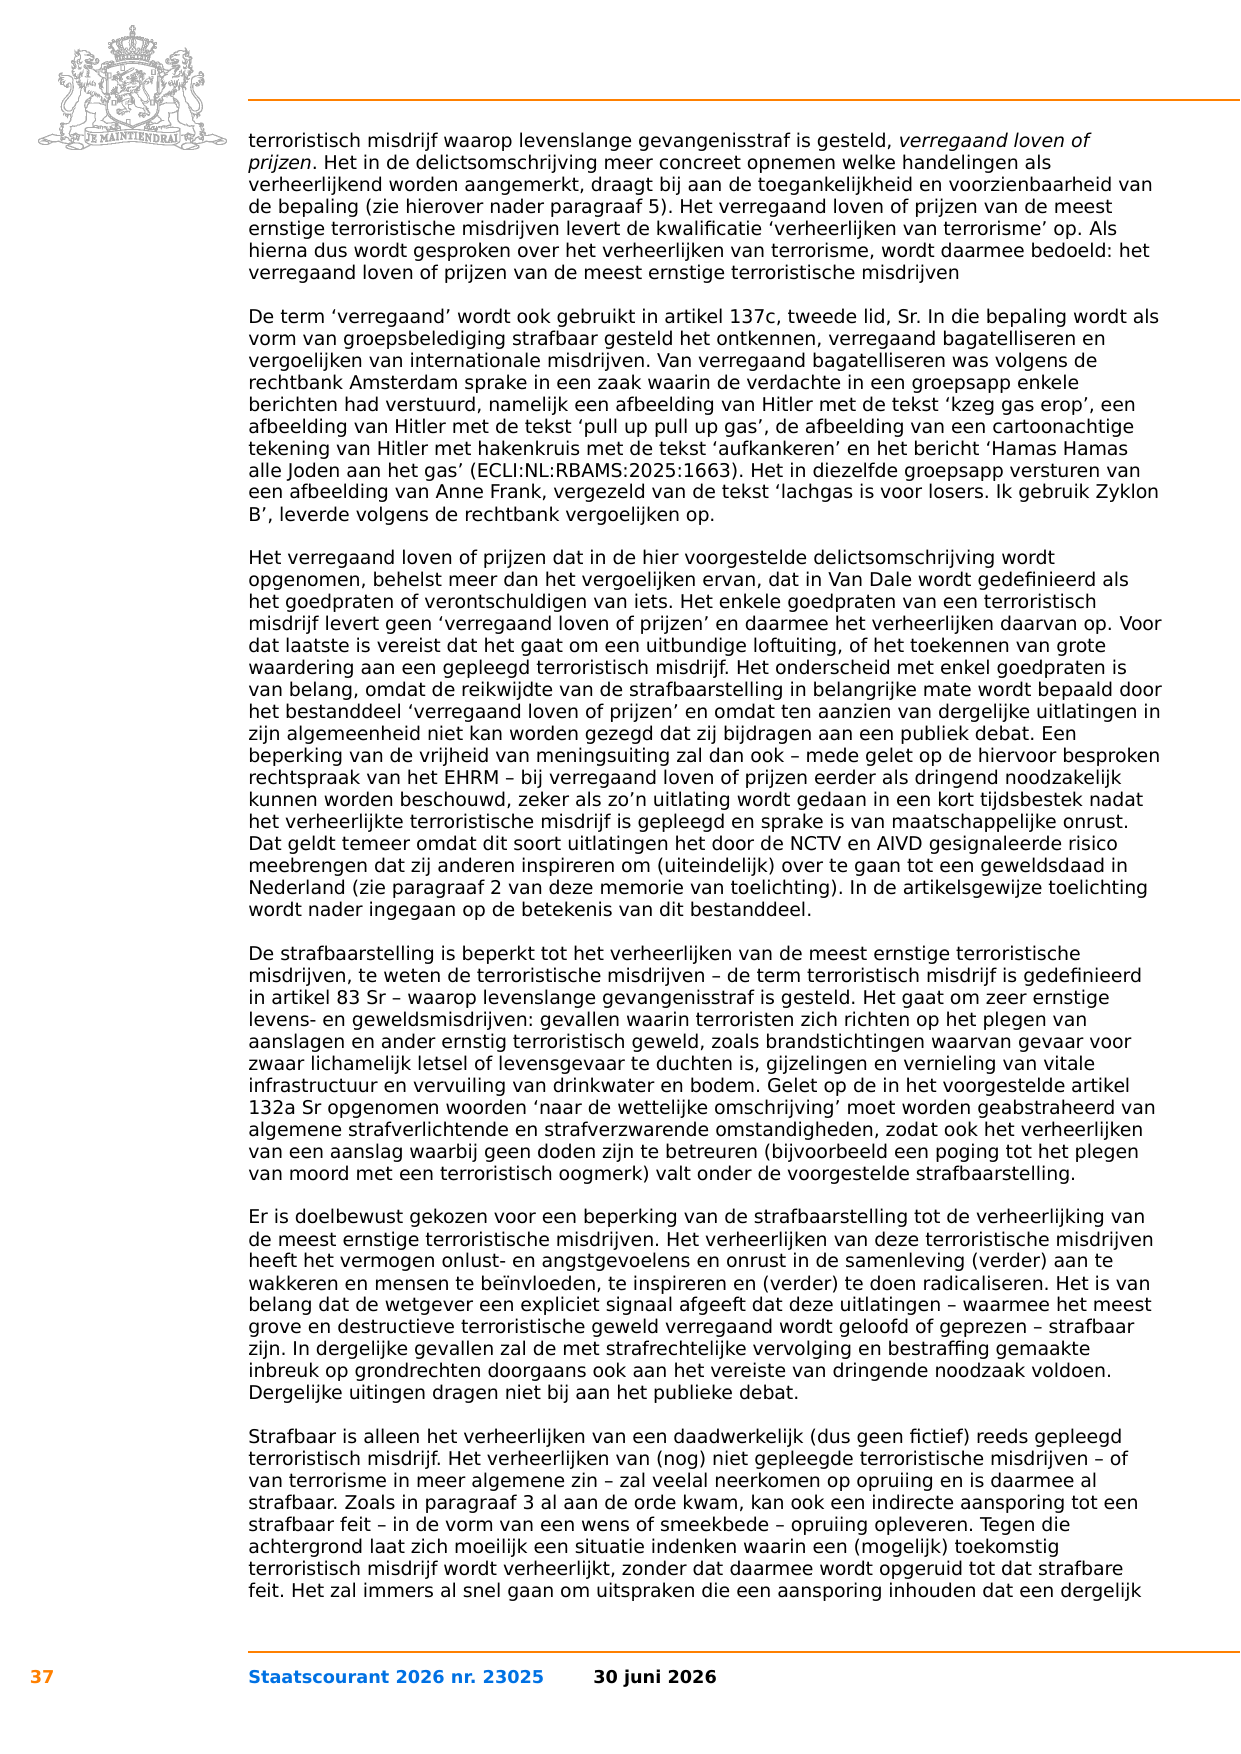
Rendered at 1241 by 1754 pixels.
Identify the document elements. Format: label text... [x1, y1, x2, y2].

text Er is doelbewust gekozen voor een beperking van de strafbaarstelling tot de verheerlijking van de meest ernstige terroristische misdrijven. Het verheerlijken van deze terroristische misdrijven heeft het vermogen onlust- en angstgevoelens en onrust in de samenleving (verder) aan te wakkeren en mensen te beïnvloeden, te inspireren en (verder) te doen radicaliseren. Het is van belang dat de wetgever een expliciet signaal afgeeft dat deze uitlatingen – waarmee het meest grove en destructieve terroristische geweld verregaand wordt geloofd of geprezen – strafbaar zijn. In dergelijke gevallen zal de met strafrechtelijke vervolging en bestraffing gemaakte inbreuk op grondrechten doorgaans ook aan het vereiste van dringende noodzaak voldoen. Dergelijke uitingen dragen niet bij aan het publieke debat. [248, 1206, 1163, 1404]
text Het verregaand loven of prijzen dat in de hier voorgestelde delictsomschrijving wordt opgenomen, behelst meer dan het vergoelijken ervan, dat in Van Dale wordt gedefinieerd als het goedpraten of verontschuldigen van iets. Het enkele goedpraten van een terroristisch misdrijf levert geen ‘verregaand loven of prijzen’ en daarmee het verheerlijken daarvan op. Voor dat laatste is vereist dat het gaat om een uitbundige loftuiting, of het toekennen van grote waardering aan een gepleegd terroristisch misdrijf. Het onderscheid met enkel goedpraten is van belang, omdat de reikwijdte van de strafbaarstelling in belangrijke mate wordt bepaald door het bestanddeel ‘verregaand loven of prijzen’ en omdat ten aanzien van dergelijke uitlatingen in zijn algemeenheid niet kan worden gezegd dat zij bijdragen aan een publiek debat. Een beperking van de vrijheid van meningsuiting zal dan ook – mede gelet op de hiervoor besproken rechtspraak van het EHRM – bij verregaand loven of prijzen eerder als dringend noodzakelijk kunnen worden beschouwd, zeker als zo’n uitlating wordt gedaan in een kort tijdsbestek nadat het verheerlijkte terroristische misdrijf is gepleegd en sprake is van maatschappelijke onrust. Dat geldt temeer omdat dit soort uitlatingen het door de NCTV en AIVD gesignaleerde risico meebrengen dat zij anderen inspireren om (uiteindelijk) over te gaan tot een geweldsdaad in Nederland (zie paragraaf 2 van deze memorie van toelichting). In de artikelsgewijze toelichting wordt nader ingegaan op de betekenis van dit bestanddeel. [248, 547, 1163, 921]
text De strafbaarstelling is beperkt tot het verheerlijken van de meest ernstige terroristische misdrijven, te weten de terroristische misdrijven – de term terroristisch misdrijf is gedefinieerd in artikel 83 Sr – waarop levenslange gevangenisstraf is gesteld. Het gaat om zeer ernstige levens- en geweldsmisdrijven: gevallen waarin terroristen zich richten op het plegen van aanslagen en ander ernstig terroristisch geweld, zoals brandstichtingen waarvan gevaar voor zwaar lichamelijk letsel of levensgevaar te duchten is, gijzelingen en vernieling van vitale infrastructuur en vervuiling van drinkwater en bodem. Gelet op de in het voorgestelde artikel 132a Sr opgenomen woorden ‘naar de wettelijke omschrijving’ moet worden geabstraheerd van algemene strafverlichtende en strafverzwarende omstandigheden, zodat ook het verheerlijken van een aanslag waarbij geen doden zijn te betreuren (bijvoorbeeld een poging tot het plegen van moord met een terroristisch oogmerk) valt onder de voorgestelde strafbaarstelling. [248, 943, 1163, 1184]
text Strafbaar is alleen het verheerlijken van een daadwerkelijk (dus geen fictief) reeds gepleegd terroristisch misdrijf. Het verheerlijken van (nog) niet gepleegde terroristische misdrijven – of van terrorisme in meer algemene zin – zal veelal neerkomen op opruiing en is daarmee al strafbaar. Zoals in paragraaf 3 al aan de orde kwam, kan ook een indirecte aansporing tot een strafbaar feit – in de vorm van een wens of smeekbede – opruiing opleveren. Tegen die achtergrond laat zich moeilijk een situatie indenken waarin een (mogelijk) toekomstig terroristisch misdrijf wordt verheerlijkt, zonder dat daarmee wordt opgeruid tot dat strafbare feit. Het zal immers al snel gaan om uitspraken die een aansporing inhouden dat een dergelijk [248, 1426, 1163, 1602]
picture [38, 25, 227, 150]
text De term ‘verregaand’ wordt ook gebruikt in artikel 137c, tweede lid, Sr. In die bepaling wordt als vorm van groepsbelediging strafbaar gesteld het ontkennen, verregaand bagatelliseren en vergoelijken van internationale misdrijven. Van verregaand bagatelliseren was volgens de rechtbank Amsterdam sprake in een zaak waarin de verdachte in een groepsapp enkele berichten had verstuurd, namelijk een afbeelding van Hitler met de tekst ‘kzeg gas erop’, een afbeelding van Hitler met de tekst ‘pull up pull up gas’, de afbeelding van een cartoonachtige tekening van Hitler met hakenkruis met de tekst ‘aufkankeren’ en het bericht ‘Hamas Hamas alle Joden aan het gas’ (ECLI:NL:RBAMS:2025:1663). Het in diezelfde groepsapp versturen van een afbeelding van Anne Frank, vergezeld van de tekst ‘lachgas is voor losers. Ik gebruik Zyklon B’, leverde volgens de rechtbank vergoelijken op. [248, 306, 1163, 525]
text terroristisch misdrijf waarop levenslange gevangenisstraf is gesteld, verregaand loven of prijzen. Het in de delictsomschrijving meer concreet opnemen welke handelingen als verheerlijkend worden aangemerkt, draagt bij aan de toegankelijkheid en voorzienbaarheid van de bepaling (zie hierover nader paragraaf 5). Het verregaand loven of prijzen van de meest ernstige terroristische misdrijven levert de kwalificatie ‘verheerlijken van terrorisme’ op. Als hierna dus wordt gesproken over het verheerlijken van terrorisme, wordt daarmee bedoeld: het verregaand loven of prijzen van de meest ernstige terroristische misdrijven [248, 130, 1163, 284]
